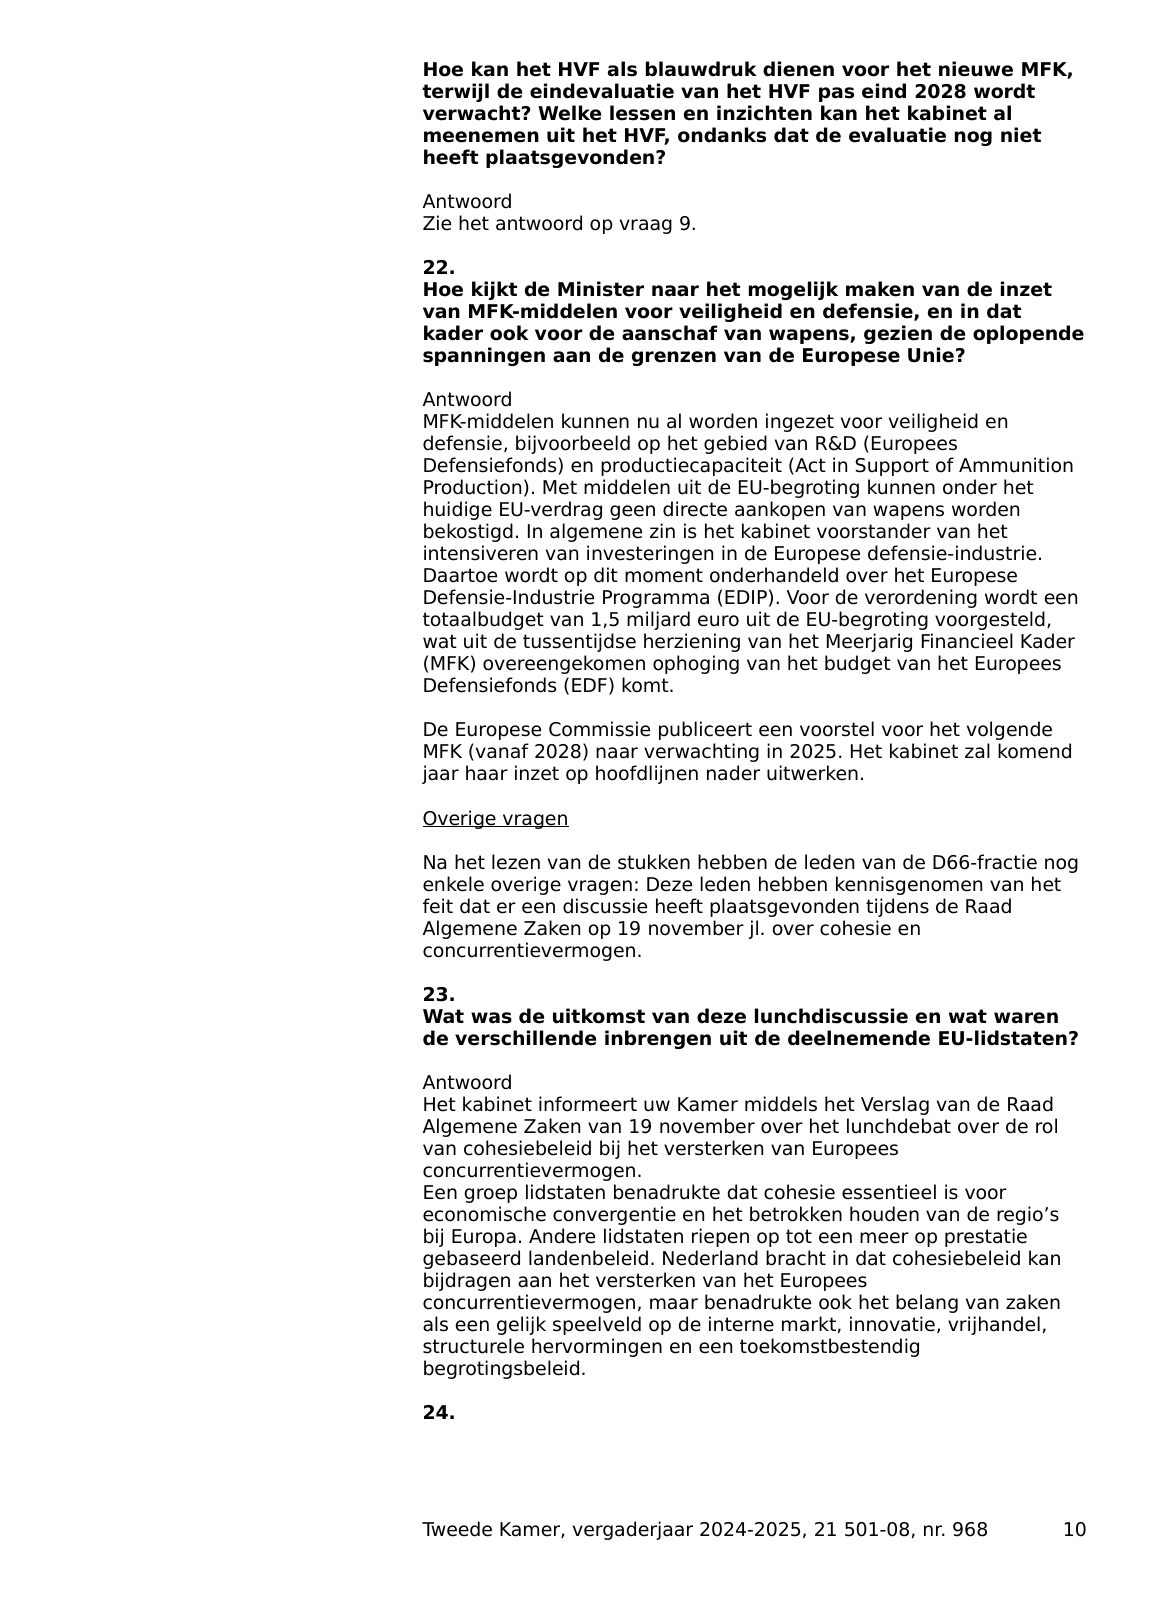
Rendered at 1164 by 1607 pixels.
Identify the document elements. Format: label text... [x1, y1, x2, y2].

text Het kabinet informeert uw Kamer middels het Verslag van de Raad Algemene Zaken van 19 november over het lunchdebat over de rol van cohesiebeleid bij het versterken van Europees concurrentievermogen. [422, 1094, 1087, 1182]
text Antwoord [422, 1072, 1087, 1094]
text MFK-middelen kunnen nu al worden ingezet voor veiligheid en defensie, bijvoorbeeld op het gebied van R&D (Europees Defensiefonds) en productiecapaciteit (Act in Support of Ammunition Production). Met middelen uit de EU-begroting kunnen onder het huidige EU-verdrag geen directe aankopen van wapens worden bekostigd. In algemene zin is het kabinet voorstander van het intensiveren van investeringen in de Europese defensie-industrie. Daartoe wordt op dit moment onderhandeld over het Europese Defensie-Industrie Programma (EDIP). Voor de verordening wordt een totaalbudget van 1,5 miljard euro uit de EU-begroting voorgesteld, wat uit de tussentijdse herziening van het Meerjarig Financieel Kader (MFK) overeengekomen ophoging van het budget van het Europees Defensiefonds (EDF) komt. [422, 411, 1087, 697]
text Hoe kijkt de Minister naar het mogelijk maken van de inzet van MFK-middelen voor veiligheid en defensie, en in dat kader ook voor de aanschaf van wapens, gezien de oplopende spanningen aan de grenzen van de Europese Unie? [422, 279, 1087, 367]
text 24. [422, 1402, 1087, 1424]
text Na het lezen van de stukken hebben de leden van de D66-fractie nog enkele overige vragen: Deze leden hebben kennisgenomen van het feit dat er een discussie heeft plaatsgevonden tijdens de Raad Algemene Zaken op 19 november jl. over cohesie en concurrentievermogen. [422, 852, 1087, 961]
text Wat was de uitkomst van deze lunchdiscussie en wat waren de verschillende inbrengen uit de deelnemende EU-lidstaten? [422, 1006, 1087, 1049]
text Een groep lidstaten benadrukte dat cohesie essentieel is voor economische convergentie en het betrokken houden van de regio’s bij Europa. Andere lidstaten riepen op tot een meer op prestatie gebaseerd landenbeleid. Nederland bracht in dat cohesiebeleid kan bijdragen aan het versterken van het Europees concurrentievermogen, maar benadrukte ook het belang van zaken als een gelijk speelveld op de interne markt, innovatie, vrijhandel, structurele hervormingen en een toekomstbestendig begrotingsbeleid. [422, 1182, 1087, 1379]
text Antwoord [422, 389, 1087, 411]
text 23. [422, 984, 1087, 1006]
subtitle Overige vragen [422, 807, 1087, 829]
text Zie het antwoord op vraag 9. [422, 213, 1087, 235]
text 22. [422, 257, 1087, 279]
text Hoe kan het HVF als blauwdruk dienen voor het nieuwe MFK, terwijl de eindevaluatie van het HVF pas eind 2028 wordt verwacht? Welke lessen en inzichten kan het kabinet al meenemen uit het HVF, ondanks dat de evaluatie nog niet heeft plaatsgevonden? [422, 59, 1087, 169]
text De Europese Commissie publiceert een voorstel voor het volgende MFK (vanaf 2028) naar verwachting in 2025. Het kabinet zal komend jaar haar inzet op hoofdlijnen nader uitwerken. [422, 719, 1087, 785]
text Antwoord [422, 191, 1087, 213]
